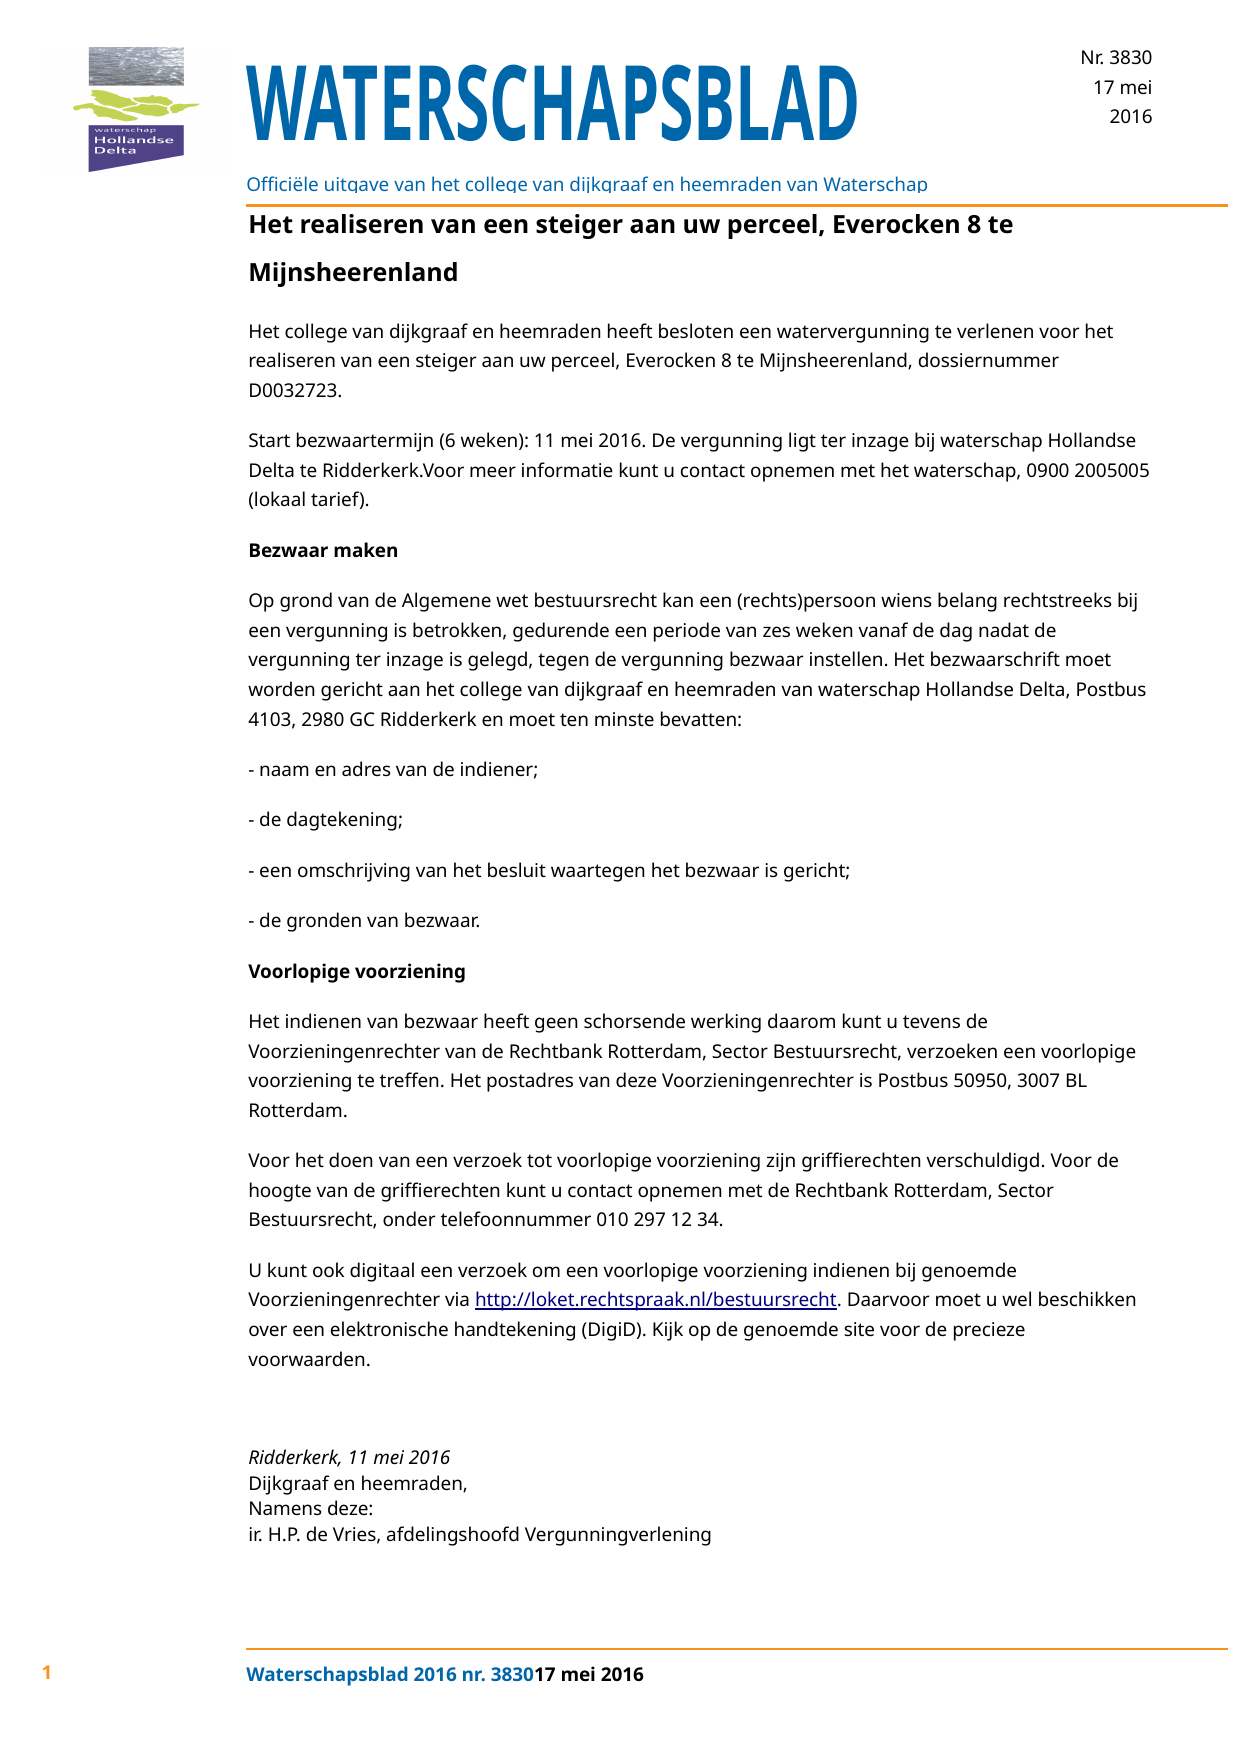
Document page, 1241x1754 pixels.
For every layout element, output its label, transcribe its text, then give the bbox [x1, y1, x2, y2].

text Voorlopige voorziening [248, 958, 1152, 984]
picture [41, 47, 231, 172]
text Start bezwaartermijn (6 weken): 11 mei 2016. De vergunning ligt ter inzage bij waterschap Hollandse Delta te Ridderkerk.Voor meer informatie kunt u contact opnemen met het waterschap, 0900 2005005 (lokaal tarief). [248, 427, 1152, 512]
text Het realiseren van een steiger aan uw perceel, Everocken 8 te Mijnsheerenland [248, 207, 1152, 288]
text Bezwaar maken [248, 537, 1152, 563]
text Voor het doen van een verzoek tot voorlopige voorziening zijn griffierechten verschuldigd. Voor de hoogte van de griffierechten kunt u contact opnemen met de Rechtbank Rotterdam, Sector Bestuursrecht, onder telefoonnummer 010 297 12 34. [248, 1147, 1152, 1232]
text - een omschrijving van het besluit waartegen het bezwaar is gericht; [248, 857, 1152, 883]
text Op grond van de Algemene wet bestuursrecht kan een (rechts)persoon wiens belang rechtstreeks bij een vergunning is betrokken, gedurende een periode van zes weken vanaf de dag nadat de vergunning ter inzage is gelegd, tegen de vergunning bezwaar instellen. Het bezwaarschrift moet worden gericht aan het college van dijkgraaf en heemraden van waterschap Hollandse Delta, Postbus 4103, 2980 GC Ridderkerk en moet ten minste bevatten: [248, 587, 1152, 732]
text Ridderkerk, 11 mei 2016 [248, 1444, 1152, 1470]
text ir. H.P. de Vries, afdelingshoofd Vergunningverlening [248, 1521, 1152, 1547]
text - de gronden van bezwaar. [248, 907, 1152, 933]
text Het indienen van bezwaar heeft geen schorsende werking daarom kunt u tevens de Voorzieningenrechter van de Rechtbank Rotterdam, Sector Bestuursrecht, verzoeken een voorlopige voorziening te treffen. Het postadres van deze Voorzieningenrechter is Postbus 50950, 3007 BL Rotterdam. [248, 1008, 1152, 1123]
text U kunt ook digitaal een verzoek om een voorlopige voorziening indienen bij genoemde Voorzieningenrechter via http://loket.rechtspraak.nl/bestuursrecht. Daarvoor moet u wel beschikken over een elektronische handtekening (DigiD). Kijk op de genoemde site voor de precieze voorwaarden. [248, 1257, 1152, 1372]
text Dijkgraaf en heemraden, [248, 1470, 1152, 1496]
text Namens deze: [248, 1496, 1152, 1521]
text - naam en adres van de indiener; [248, 756, 1152, 782]
text - de dagtekening; [248, 807, 1152, 832]
text Het college van dijkgraaf en heemraden heeft besloten een watervergunning te verlenen voor het realiseren van een steiger aan uw perceel, Everocken 8 te Mijnsheerenland, dossiernummer D0032723. [248, 318, 1152, 403]
